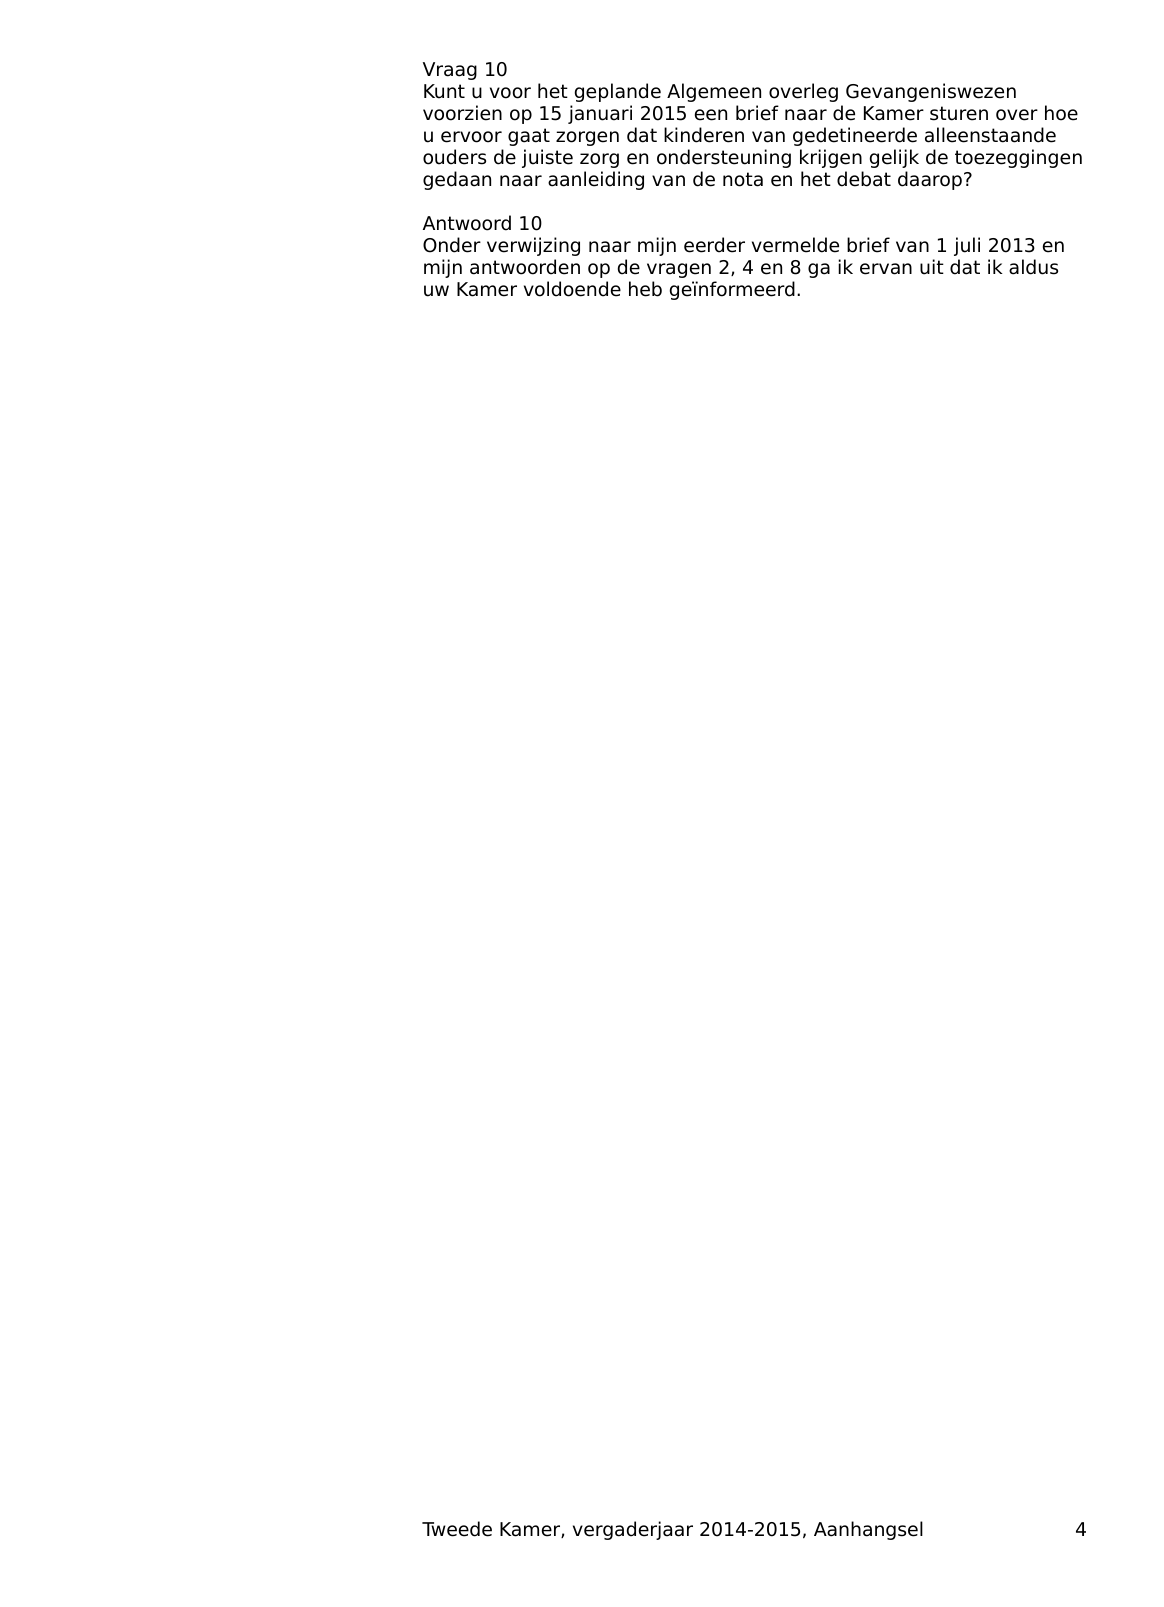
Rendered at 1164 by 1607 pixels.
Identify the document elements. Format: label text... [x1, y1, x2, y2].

text Onder verwijzing naar mijn eerder vermelde brief van 1 juli 2013 en mijn antwoorden op de vragen 2, 4 en 8 ga ik ervan uit dat ik aldus uw Kamer voldoende heb geïnformeerd. [422, 235, 1087, 301]
text Vraag 10 [422, 59, 1087, 81]
text Kunt u voor het geplande Algemeen overleg Gevangeniswezen voorzien op 15 januari 2015 een brief naar de Kamer sturen over hoe u ervoor gaat zorgen dat kinderen van gedetineerde alleenstaande ouders de juiste zorg en ondersteuning krijgen gelijk de toezeggingen gedaan naar aanleiding van de nota en het debat daarop? [422, 81, 1087, 191]
text Antwoord 10 [422, 213, 1087, 235]
